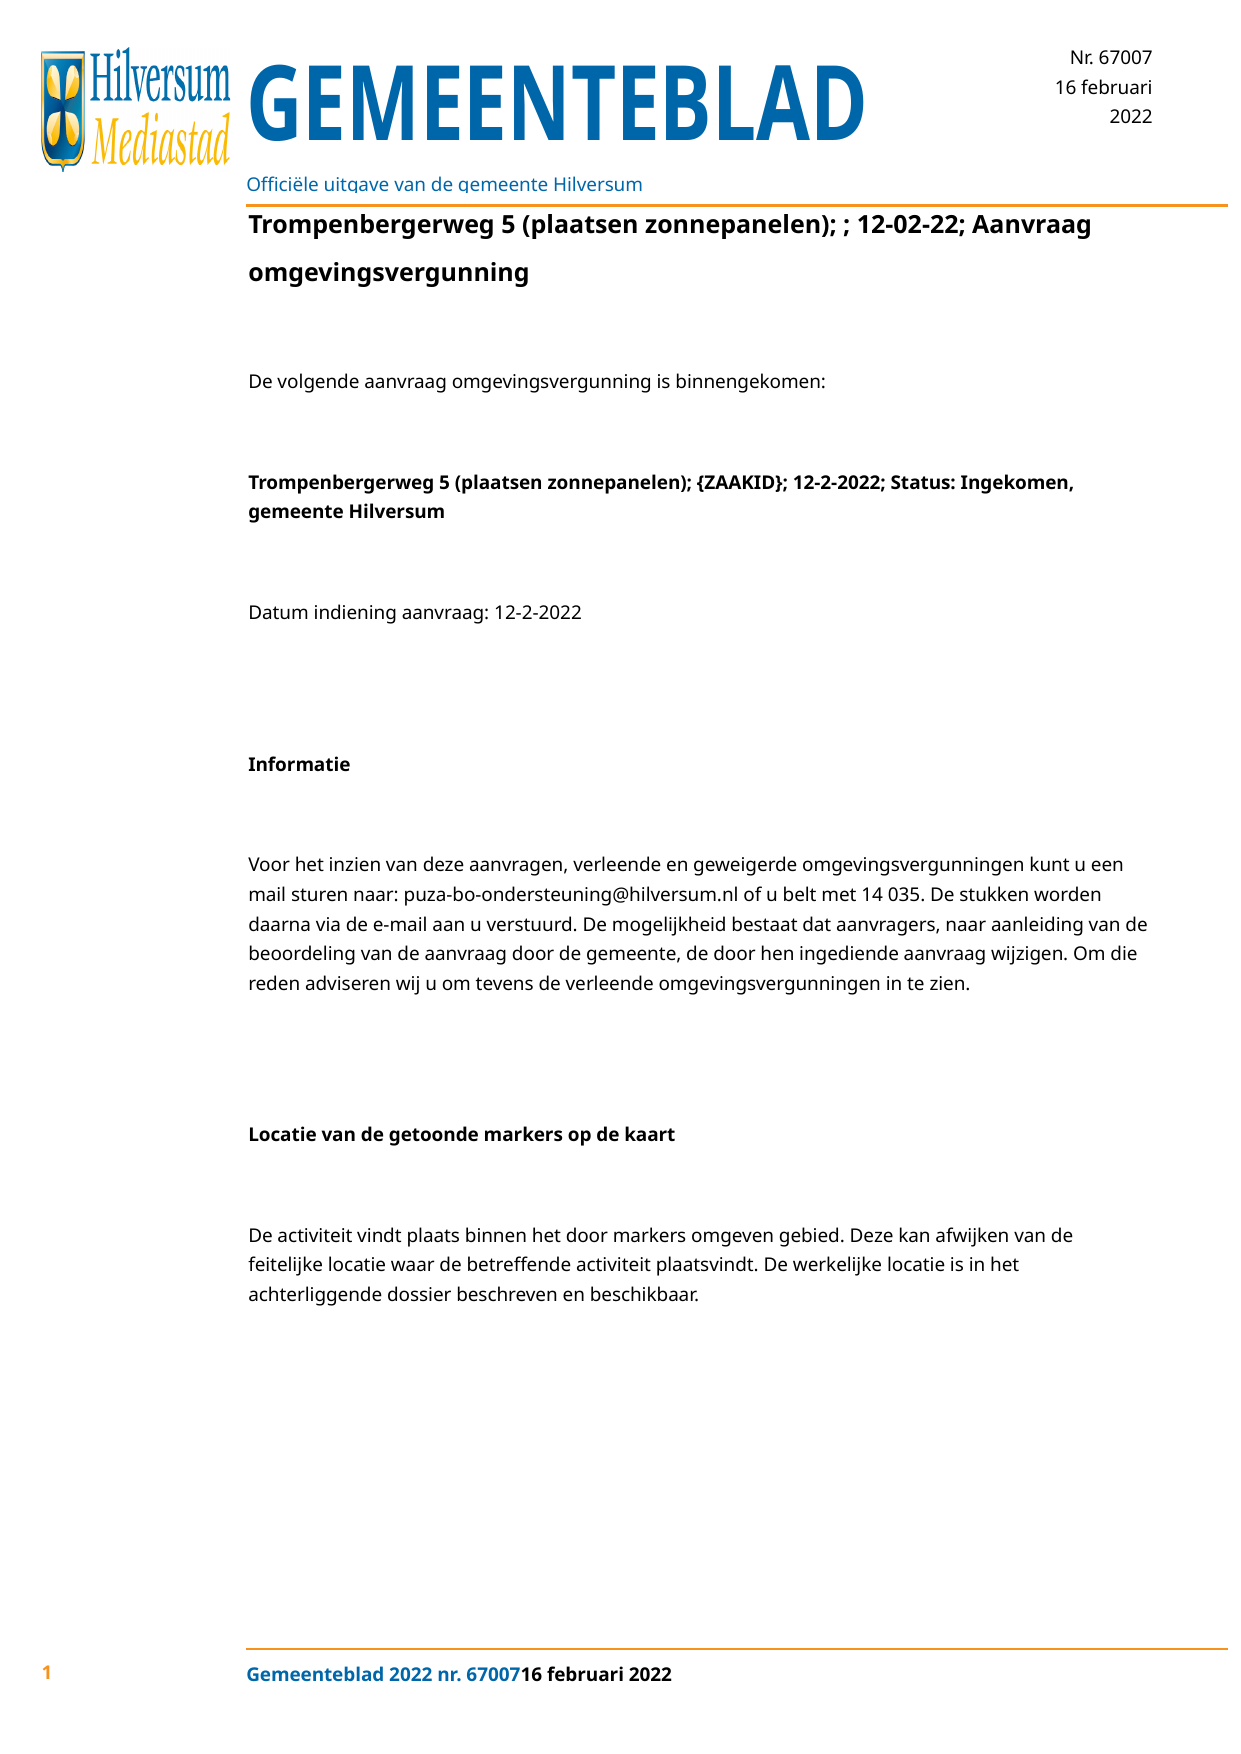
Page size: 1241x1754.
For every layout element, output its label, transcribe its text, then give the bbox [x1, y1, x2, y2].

text De activiteit vindt plaats binnen het door markers omgeven gebied. Deze kan afwijken van de feitelijke locatie waar de betreffende activiteit plaatsvindt. De werkelijke locatie is in het achterliggende dossier beschreven en beschikbaar. [248, 1222, 1152, 1307]
text Voor het inzien van deze aanvragen, verleende en geweigerde omgevingsvergunningen kunt u een mail sturen naar: puza-bo-ondersteuning@hilversum.nl of u belt met 14 035. De stukken worden daarna via de e-mail aan u verstuurd. De mogelijkheid bestaat dat aanvragers, naar aanleiding van de beoordeling van de aanvraag door de gemeente, de door hen ingediende aanvraag wijzigen. Om die reden adviseren wij u om tevens de verleende omgevingsvergunningen in te zien. [248, 852, 1152, 996]
text Trompenbergerweg 5 (plaatsen zonnepanelen); {ZAAKID}; 12-2-2022; Status: Ingekomen, gemeente Hilversum [248, 469, 1152, 524]
text De volgende aanvraag omgevingsvergunning is binnengekomen: [248, 368, 1152, 394]
text Datum indiening aanvraag: 12-2-2022 [248, 599, 1152, 625]
text Trompenbergerweg 5 (plaatsen zonnepanelen); ; 12-02-22; Aanvraag omgevingsvergunning [248, 207, 1152, 288]
text Locatie van de getoonde markers op de kaart [248, 1121, 1152, 1147]
text Informatie [248, 751, 1152, 777]
picture [41, 47, 231, 172]
